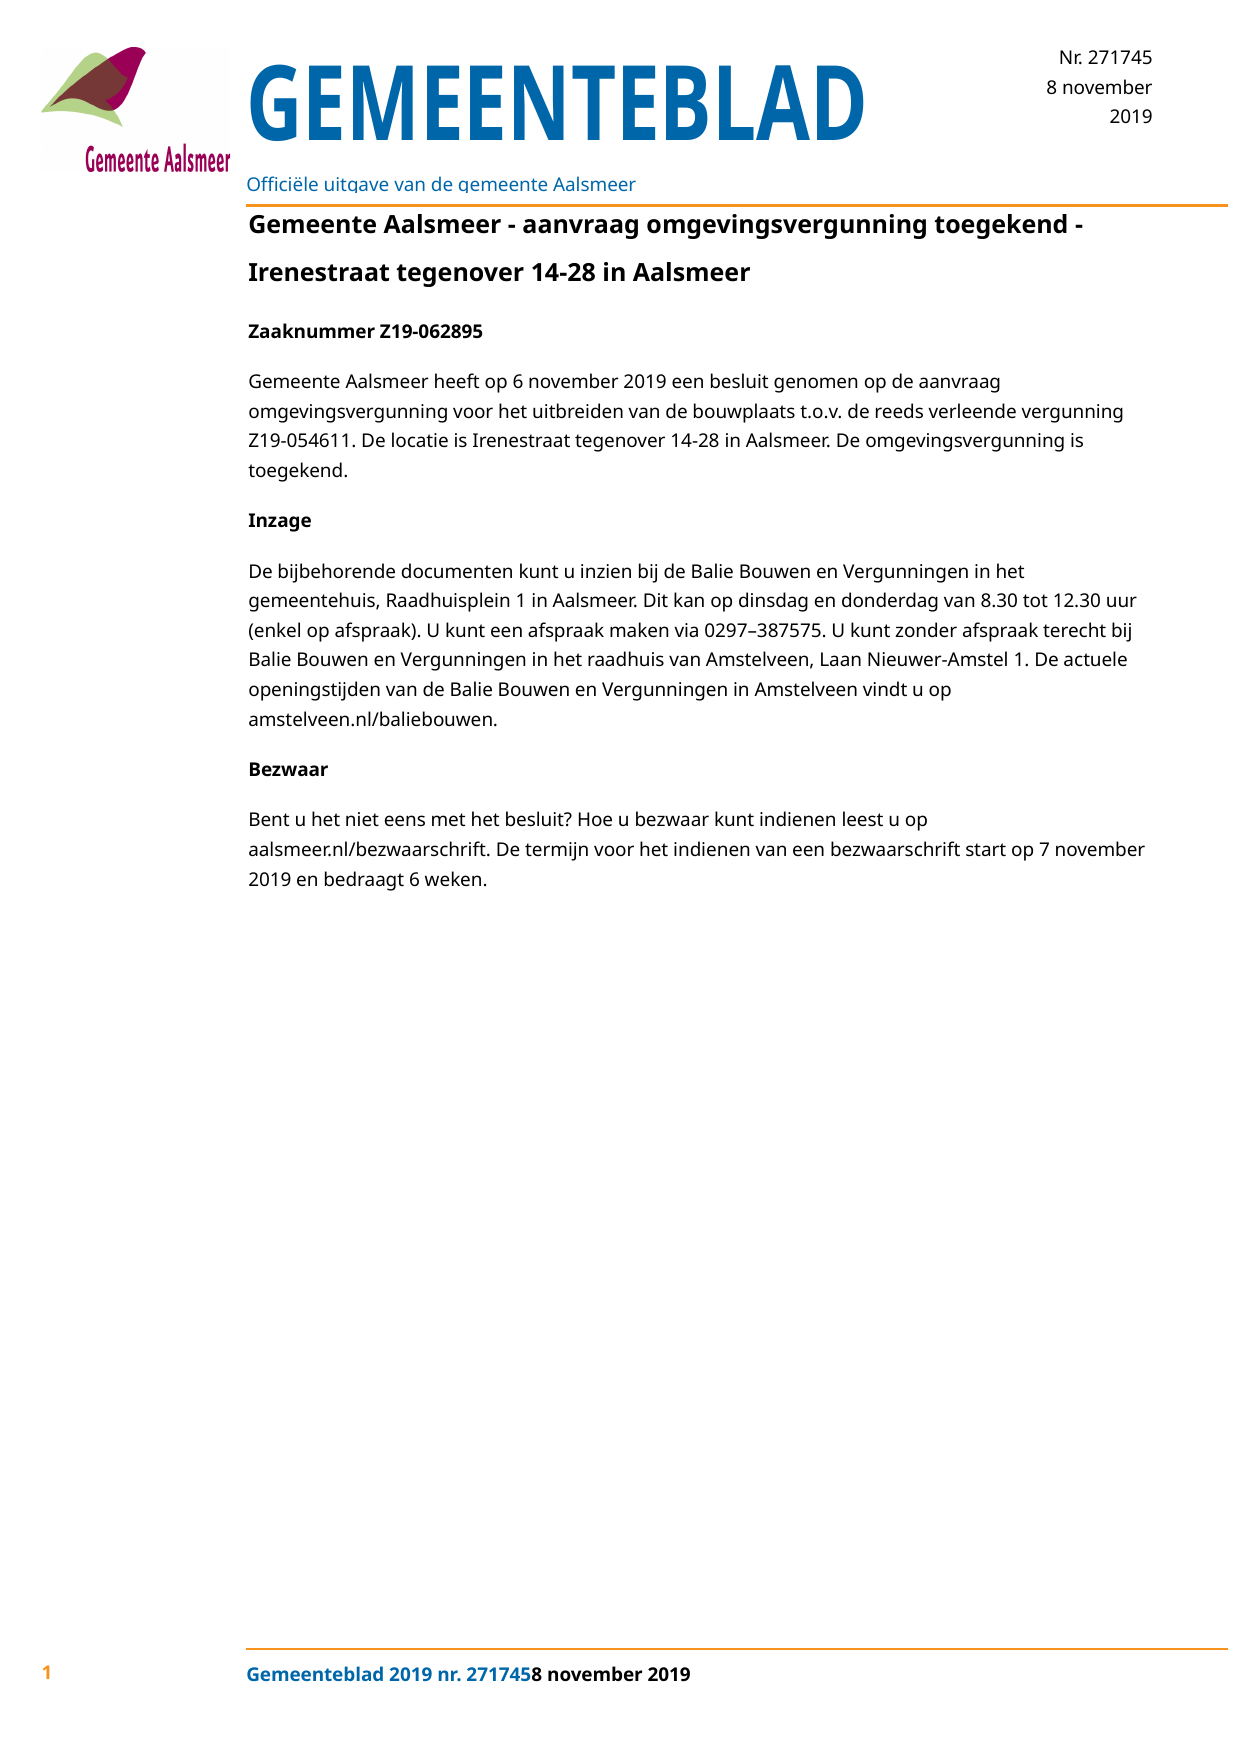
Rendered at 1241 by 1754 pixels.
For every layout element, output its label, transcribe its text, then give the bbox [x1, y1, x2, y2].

picture [41, 47, 231, 172]
text Bezwaar [248, 756, 1152, 782]
text De bijbehorende documenten kunt u inzien bij de Balie Bouwen en Vergunningen in het gemeentehuis, Raadhuisplein 1 in Aalsmeer. Dit kan op dinsdag en donderdag van 8.30 tot 12.30 uur (enkel op afspraak). U kunt een afspraak maken via 0297–387575. U kunt zonder afspraak terecht bij Balie Bouwen en Vergunningen in het raadhuis van Amstelveen, Laan Nieuwer-Amstel 1. De actuele openingstijden van de Balie Bouwen en Vergunningen in Amstelveen vindt u op amstelveen.nl/baliebouwen. [248, 558, 1152, 732]
text Gemeente Aalsmeer heeft op 6 november 2019 een besluit genomen op de aanvraag omgevingsvergunning voor het uitbreiden van de bouwplaats t.o.v. de reeds verleende vergunning Z19-054611. De locatie is Irenestraat tegenover 14-28 in Aalsmeer. De omgevingsvergunning is toegekend. [248, 368, 1152, 483]
text Inzage [248, 507, 1152, 533]
text Bent u het niet eens met het besluit? Hoe u bezwaar kunt indienen leest u op aalsmeer.nl/bezwaarschrift. De termijn voor het indienen van een bezwaarschrift start op 7 november 2019 en bedraagt 6 weken. [248, 807, 1152, 892]
text Gemeente Aalsmeer - aanvraag omgevingsvergunning toegekend - Irenestraat tegenover 14-28 in Aalsmeer [248, 207, 1152, 288]
text Zaaknummer Z19-062895 [248, 318, 1152, 344]
